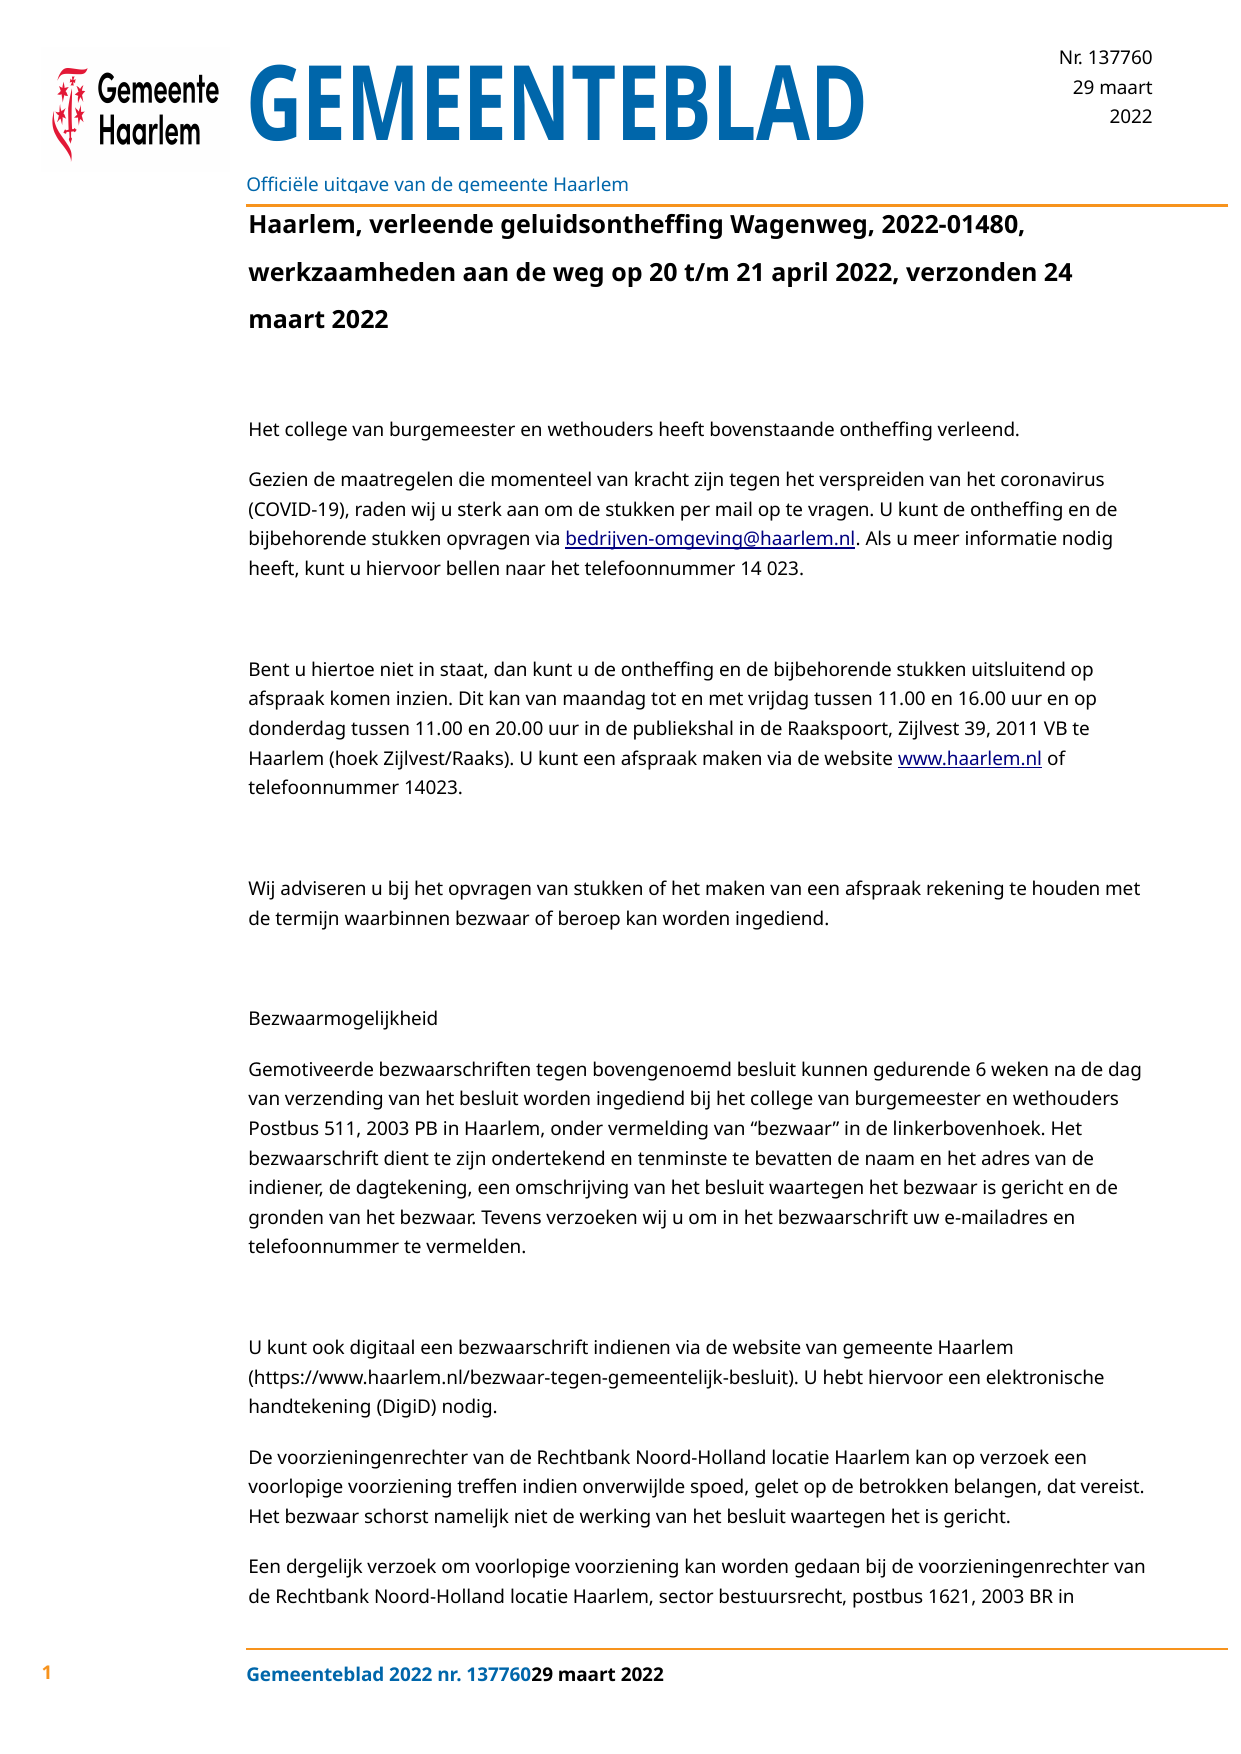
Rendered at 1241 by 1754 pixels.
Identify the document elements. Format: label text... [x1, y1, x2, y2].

text Bezwaarmogelijkheid [248, 1006, 1152, 1031]
text De voorzieningenrechter van de Rechtbank Noord-Holland locatie Haarlem kan op verzoek een voorlopige voorziening treffen indien onverwijlde spoed, gelet op de betrokken belangen, dat vereist. Het bezwaar schorst namelijk niet de werking van het besluit waartegen het is gericht. [248, 1444, 1152, 1529]
text Bent u hiertoe niet in staat, dan kunt u de ontheffing en de bijbehorende stukken uitsluitend op afspraak komen inzien. Dit kan van maandag tot en met vrijdag tussen 11.00 en 16.00 uur en op donderdag tussen 11.00 en 20.00 uur in de publiekshal in de Raakspoort, Zijlvest 39, 2011 VB te Haarlem (hoek Zijlvest/Raaks). U kunt een afspraak maken via de website www.haarlem.nl of telefoonnummer 14023. [248, 656, 1152, 800]
text Het college van burgemeester en wethouders heeft bovenstaande ontheffing verleend. [248, 416, 1152, 442]
picture [41, 47, 231, 172]
text U kunt ook digitaal een bezwaarschrift indienen via de website van gemeente Haarlem (https://www.haarlem.nl/bezwaar-tegen-gemeentelijk-besluit). U hebt hiervoor een elektronische handtekening (DigiD) nodig. [248, 1334, 1152, 1419]
text Gemotiveerde bezwaarschriften tegen bovengenoemd besluit kunnen gedurende 6 weken na de dag van verzending van het besluit worden ingediend bij het college van burgemeester en wethouders Postbus 511, 2003 PB in Haarlem, onder vermelding van “bezwaar” in de linkerbovenhoek. Het bezwaarschrift dient te zijn ondertekend en tenminste te bevatten de naam en het adres van de indiener, de dagtekening, een omschrijving van het besluit waartegen het bezwaar is gericht en de gronden van het bezwaar. Tevens verzoeken wij u om in het bezwaarschrift uw e-mailadres en telefoonnummer te vermelden. [248, 1056, 1152, 1259]
text Gezien de maatregelen die momenteel van kracht zijn tegen het verspreiden van het coronavirus (COVID-19), raden wij u sterk aan om de stukken per mail op te vragen. U kunt de ontheffing en de bijbehorende stukken opvragen via bedrijven-omgeving@haarlem.nl. Als u meer informatie nodig heeft, kunt u hiervoor bellen naar het telefoonnummer 14 023. [248, 466, 1152, 581]
text Wij adviseren u bij het opvragen van stukken of het maken van een afspraak rekening te houden met de termijn waarbinnen bezwaar of beroep kan worden ingediend. [248, 875, 1152, 930]
text Een dergelijk verzoek om voorlopige voorziening kan worden gedaan bij de voorzieningenrechter van de Rechtbank Noord-Holland locatie Haarlem, sector bestuursrecht, postbus 1621, 2003 BR in [248, 1553, 1152, 1609]
text Haarlem, verleende geluidsontheffing Wagenweg, 2022-01480, werkzaamheden aan de weg op 20 t/m 21 april 2022, verzonden 24 maart 2022 [248, 207, 1152, 336]
